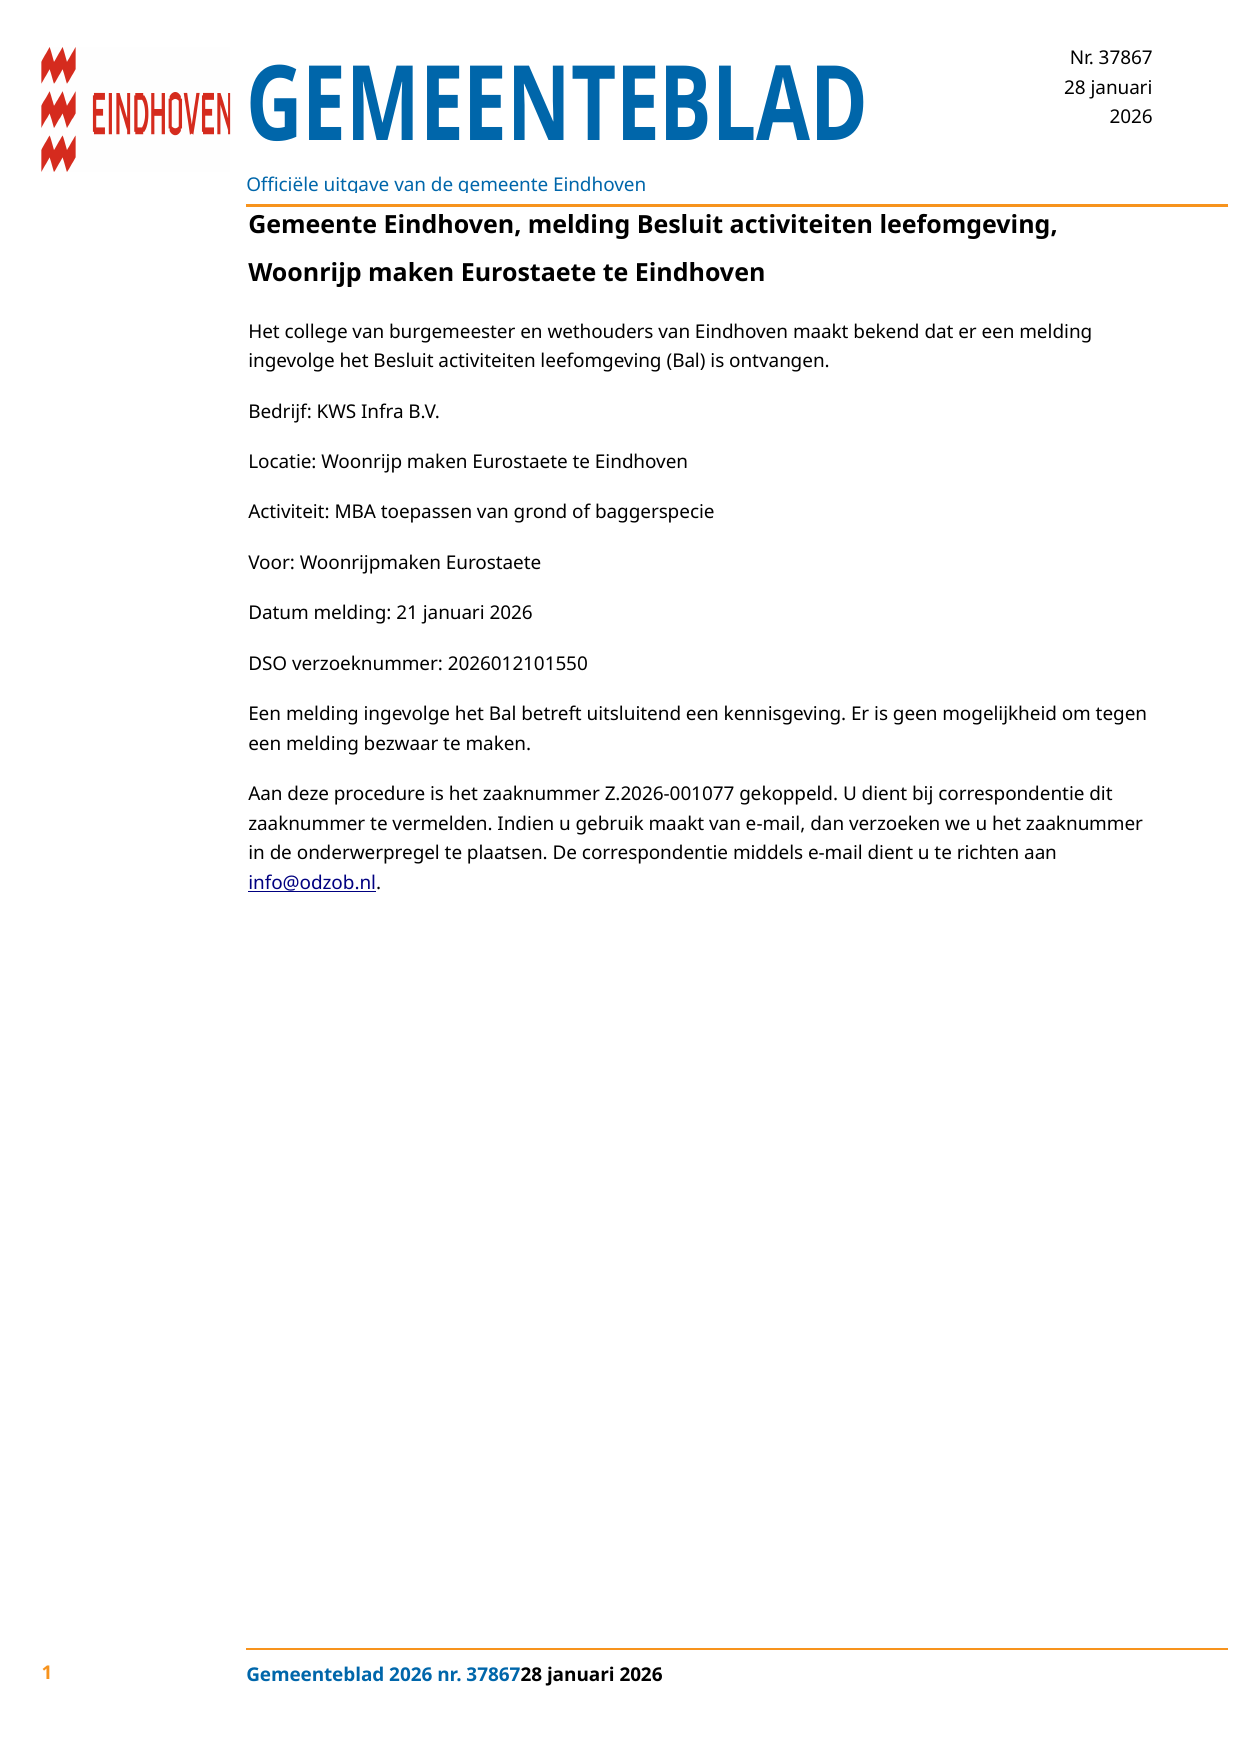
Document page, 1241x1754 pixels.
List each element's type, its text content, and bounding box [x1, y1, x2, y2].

text Bedrijf: KWS Infra B.V. [248, 398, 1152, 424]
text DSO verzoeknummer: 2026012101550 [248, 650, 1152, 676]
text Het college van burgemeester en wethouders van Eindhoven maakt bekend dat er een melding ingevolge het Besluit activiteiten leefomgeving (Bal) is ontvangen. [248, 318, 1152, 373]
text Een melding ingevolge het Bal betreft uitsluitend een kennisgeving. Er is geen mogelijkheid om tegen een melding bezwaar te maken. [248, 700, 1152, 756]
text Activiteit: MBA toepassen van grond of baggerspecie [248, 499, 1152, 524]
picture [41, 47, 231, 172]
text Datum melding: 21 januari 2026 [248, 599, 1152, 625]
text Gemeente Eindhoven, melding Besluit activiteiten leefomgeving, Woonrijp maken Eurostaete te Eindhoven [248, 207, 1152, 288]
text Locatie: Woonrijp maken Eurostaete te Eindhoven [248, 448, 1152, 474]
text Aan deze procedure is het zaaknummer Z.2026-001077 gekoppeld. U dient bij correspondentie dit zaaknummer te vermelden. Indien u gebruik maakt van e-mail, dan verzoeken we u het zaaknummer in de onderwerpregel te plaatsen. De correspondentie middels e-mail dient u te richten aan info@odzob.nl. [248, 780, 1152, 895]
text Voor: Woonrijpmaken Eurostaete [248, 549, 1152, 575]
